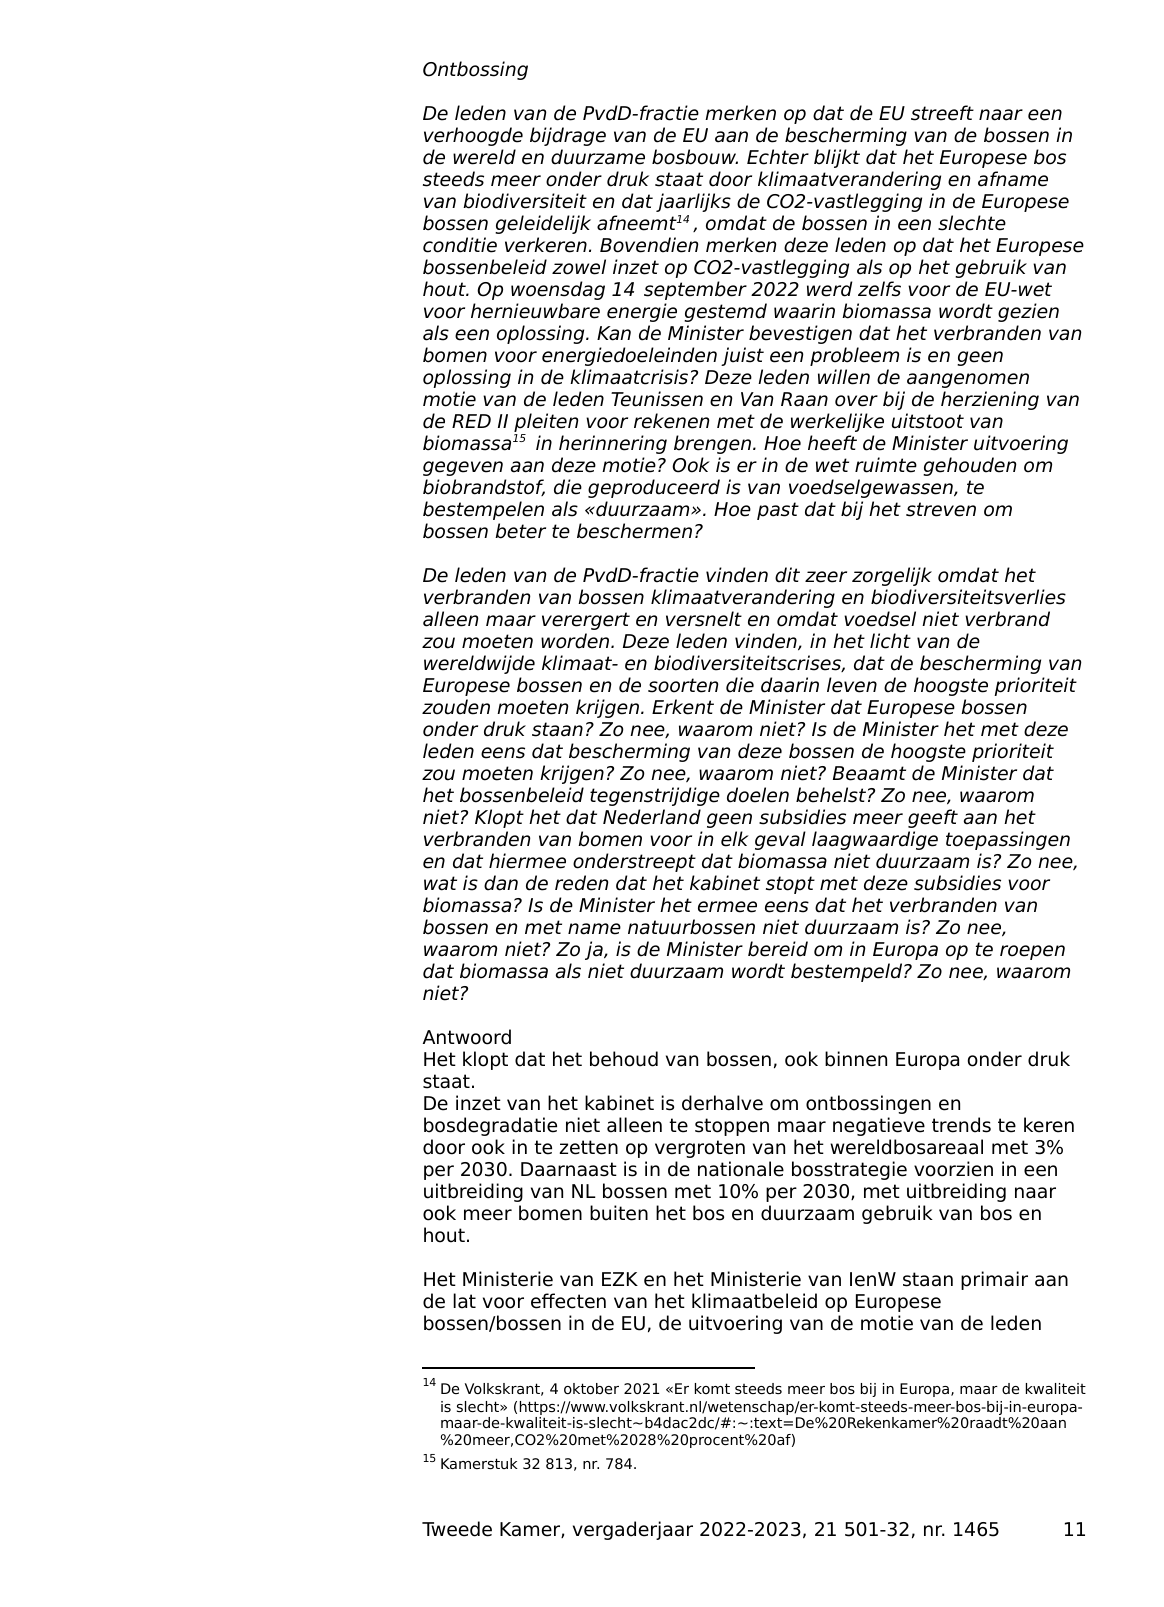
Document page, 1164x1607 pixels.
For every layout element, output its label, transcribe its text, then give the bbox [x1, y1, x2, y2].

text De Volkskrant, 4 oktober 2021 «Er komt steeds meer bos bij in Europa, maar de kwaliteit is slecht» (https://www.volkskrant.nl/wetenschap/er-komt-steeds-meer-bos-bij-in-europa-maar-de-kwaliteit-is-slecht~b4dac2dc/#:~:text=De%20Rekenkamer%20raadt%20aan%20meer,CO2%20met%2028%20procent%20af) [422, 1377, 1087, 1449]
subtitle Ontbossing [422, 59, 1087, 81]
text De leden van de PvdD-fractie merken op dat de EU streeft naar een verhoogde bijdrage van de EU aan de bescherming van de bossen in de wereld en duurzame bosbouw. Echter blijkt dat het Europese bos steeds meer onder druk staat door klimaatverandering en afname van biodiversiteit en dat jaarlijks de CO2-vastlegging in de Europese bossen geleidelijk afneemt, omdat de bossen in een slechte conditie verkeren. Bovendien merken deze leden op dat het Europese bossenbeleid zowel inzet op CO2-vastlegging als op het gebruik van hout. Op woensdag 14 september 2022 werd zelfs voor de EU-wet voor hernieuwbare energie gestemd waarin biomassa wordt gezien als een oplossing. Kan de Minister bevestigen dat het verbranden van bomen voor energiedoeleinden juist een probleem is en geen oplossing in de klimaatcrisis? Deze leden willen de aangenomen motie van de leden Teunissen en Van Raan over bij de herziening van de RED II pleiten voor rekenen met de werkelijke uitstoot van biomassa in herinnering brengen. Hoe heeft de Minister uitvoering gegeven aan deze motie? Ook is er in de wet ruimte gehouden om biobrandstof, die geproduceerd is van voedselgewassen, te bestempelen als «duurzaam». Hoe past dat bij het streven om bossen beter te beschermen? [422, 103, 1087, 543]
text Het klopt dat het behoud van bossen, ook binnen Europa onder druk staat. [422, 1049, 1087, 1093]
text De leden van de PvdD-fractie vinden dit zeer zorgelijk omdat het verbranden van bossen klimaatverandering en biodiversiteitsverlies alleen maar verergert en versnelt en omdat voedsel niet verbrand zou moeten worden. Deze leden vinden, in het licht van de wereldwijde klimaat- en biodiversiteitscrises, dat de bescherming van Europese bossen en de soorten die daarin leven de hoogste prioriteit zouden moeten krijgen. Erkent de Minister dat Europese bossen onder druk staan? Zo nee, waarom niet? Is de Minister het met deze leden eens dat bescherming van deze bossen de hoogste prioriteit zou moeten krijgen? Zo nee, waarom niet? Beaamt de Minister dat het bossenbeleid tegenstrijdige doelen behelst? Zo nee, waarom niet? Klopt het dat Nederland geen subsidies meer geeft aan het verbranden van bomen voor in elk geval laagwaardige toepassingen en dat hiermee onderstreept dat biomassa niet duurzaam is? Zo nee, wat is dan de reden dat het kabinet stopt met deze subsidies voor biomassa? Is de Minister het ermee eens dat het verbranden van bossen en met name natuurbossen niet duurzaam is? Zo nee, waarom niet? Zo ja, is de Minister bereid om in Europa op te roepen dat biomassa als niet duurzaam wordt bestempeld? Zo nee, waarom niet? [422, 565, 1087, 1004]
text Het Ministerie van EZK en het Ministerie van IenW staan primair aan de lat voor effecten van het klimaatbeleid op Europese bossen/bossen in de EU, de uitvoering van de motie van de leden [422, 1269, 1087, 1335]
text Antwoord [422, 1027, 1087, 1049]
text De inzet van het kabinet is derhalve om ontbossingen en bosdegradatie niet alleen te stoppen maar negatieve trends te keren door ook in te zetten op vergroten van het wereldbosareaal met 3% per 2030. Daarnaast is in de nationale bosstrategie voorzien in een uitbreiding van NL bossen met 10% per 2030, met uitbreiding naar ook meer bomen buiten het bos en duurzaam gebruik van bos en hout. [422, 1093, 1087, 1247]
text Kamerstuk 32 813, nr. 784. [422, 1452, 1087, 1474]
